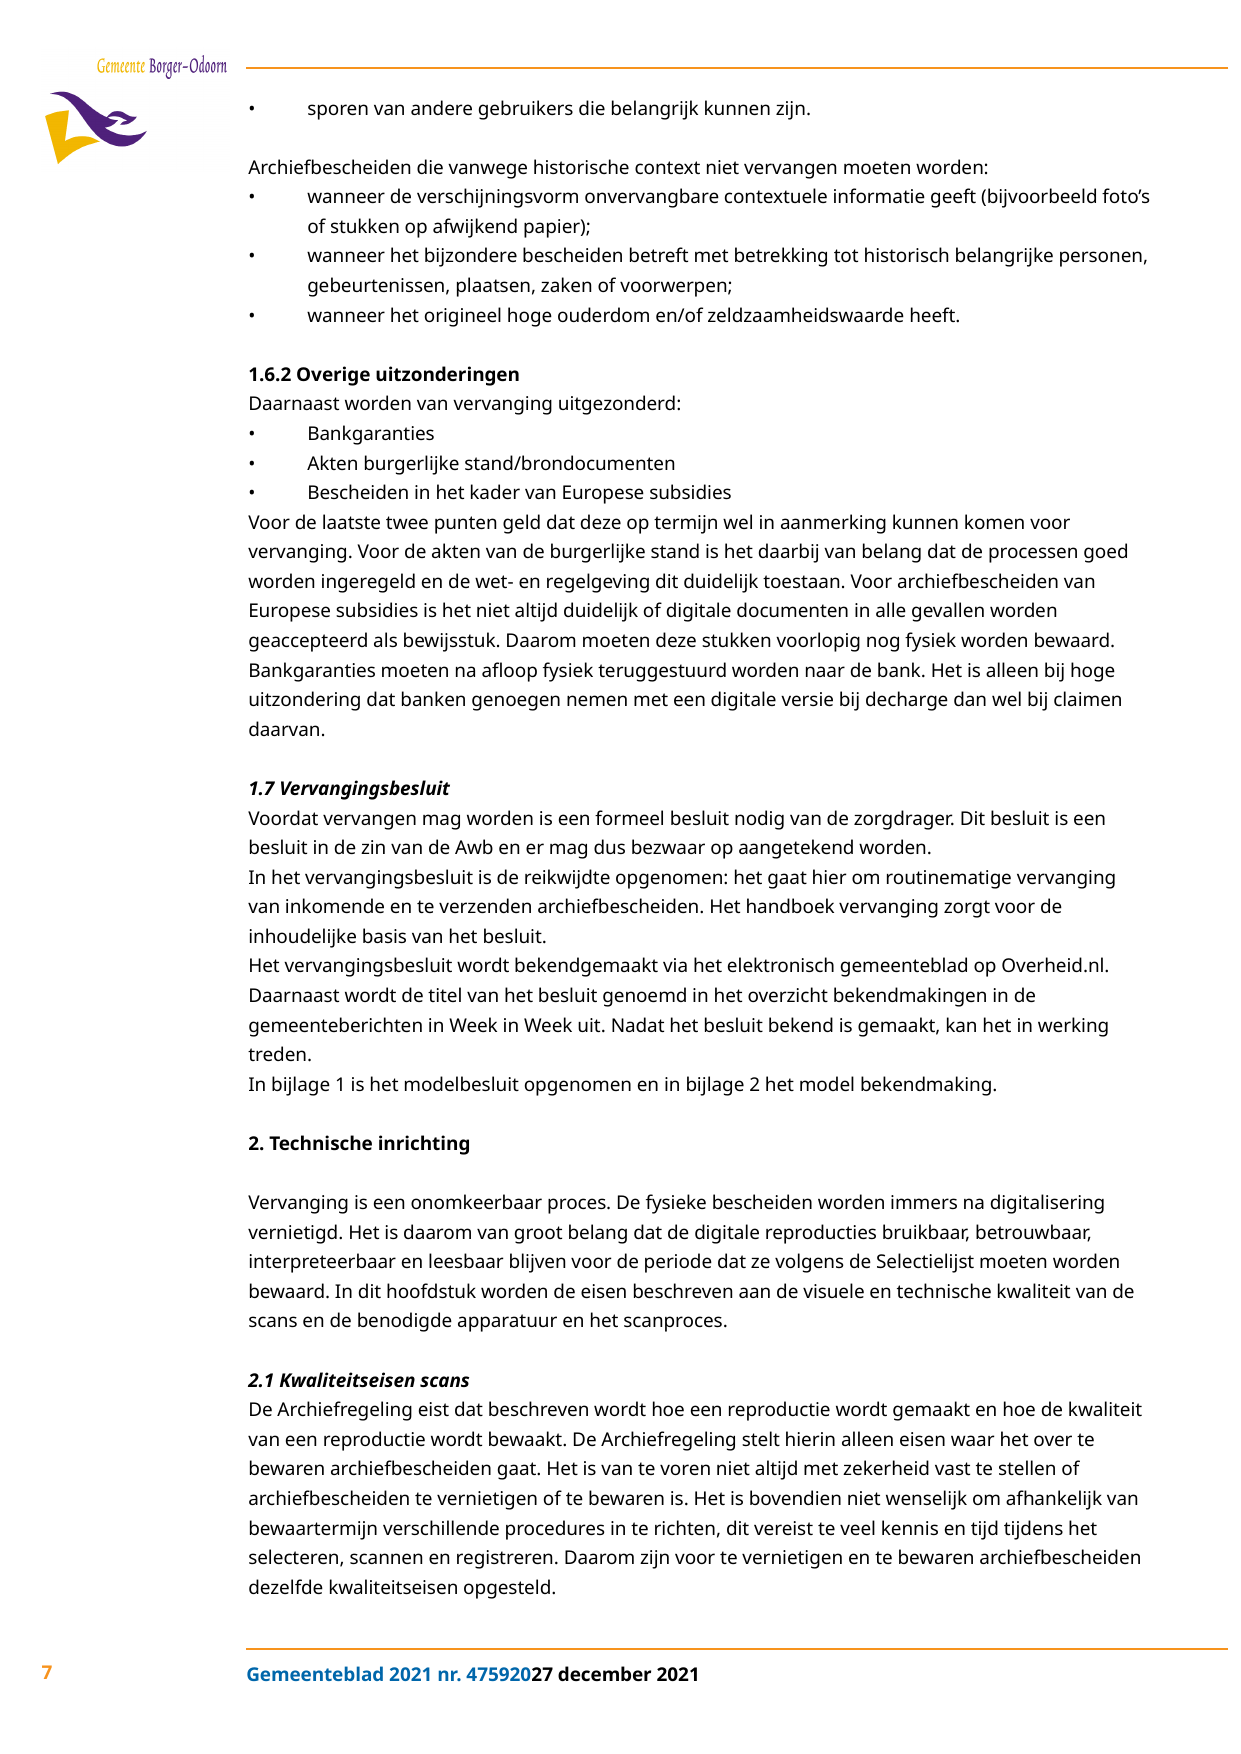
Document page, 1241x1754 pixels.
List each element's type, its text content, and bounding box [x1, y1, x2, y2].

text In het vervangingsbesluit is de reikwijdte opgenomen: het gaat hier om routinematige vervanging van inkomende en te verzenden archiefbescheiden. Het handboek vervanging zorgt voor de inhoudelijke basis van het besluit. [248, 864, 1152, 949]
list Bescheiden in het kader van Europese subsidies [248, 479, 1152, 505]
text Voor de laatste twee punten geld dat deze op termijn wel in aanmerking kunnen komen voor vervanging. Voor de akten van de burgerlijke stand is het daarbij van belang dat de processen goed worden ingeregeld en de wet- en regelgeving dit duidelijk toestaan. Voor archiefbescheiden van Europese subsidies is het niet altijd duidelijk of digitale documenten in alle gevallen worden geaccepteerd als bewijsstuk. Daarom moeten deze stukken voorlopig nog fysiek worden bewaard. [248, 509, 1152, 653]
picture [41, 47, 231, 172]
text 2.1 Kwaliteitseisen scans [248, 1367, 1152, 1393]
text Voordat vervangen mag worden is een formeel besluit nodig van de zorgdrager. Dit besluit is een besluit in de zin van de Awb en er mag dus bezwaar op aangetekend worden. [248, 805, 1152, 860]
list Akten burgerlijke stand/brondocumenten [248, 450, 1152, 476]
text 2. Technische inrichting [248, 1130, 1152, 1156]
text Bankgaranties moeten na afloop fysiek teruggestuurd worden naar de bank. Het is alleen bij hoge uitzondering dat banken genoegen nemen met een digitale versie bij decharge dan wel bij claimen daarvan. [248, 657, 1152, 742]
text Daarnaast worden van vervanging uitgezonderd: [248, 391, 1152, 416]
text Het vervangingsbesluit wordt bekendgemaakt via het elektronisch gemeenteblad op Overheid.nl. Daarnaast wordt de titel van het besluit genoemd in het overzicht bekendmakingen in de gemeenteberichten in Week in Week uit. Nadat het besluit bekend is gemaakt, kan het in werking treden. [248, 953, 1152, 1067]
text 1.6.2 Overige uitzonderingen [248, 361, 1152, 387]
text In bijlage 1 is het modelbesluit opgenomen en in bijlage 2 het model bekendmaking. [248, 1071, 1152, 1097]
list sporen van andere gebruikers die belangrijk kunnen zijn. [248, 95, 1152, 121]
text Archiefbescheiden die vanwege historische context niet vervangen moeten worden: [248, 154, 1152, 180]
text 1.7 Vervangingsbesluit [248, 775, 1152, 801]
text De Archiefregeling eist dat beschreven wordt hoe een reproductie wordt gemaakt en hoe de kwaliteit van een reproductie wordt bewaakt. De Archiefregeling stelt hierin alleen eisen waar het over te bewaren archiefbescheiden gaat. Het is van te voren niet altijd met zekerheid vast te stellen of archiefbescheiden te vernietigen of te bewaren is. Het is bovendien niet wenselijk om afhankelijk van bewaartermijn verschillende procedures in te richten, dit vereist te veel kennis en tijd tijdens het selecteren, scannen en registreren. Daarom zijn voor te vernietigen en te bewaren archiefbescheiden dezelfde kwaliteitseisen opgesteld. [248, 1396, 1152, 1600]
list wanneer het origineel hoge ouderdom en/of zeldzaamheidswaarde heeft. [248, 302, 1152, 328]
text Vervanging is een onomkeerbaar proces. De fysieke bescheiden worden immers na digitalisering vernietigd. Het is daarom van groot belang dat de digitale reproducties bruikbaar, betrouwbaar, interpreteerbaar en leesbaar blijven voor de periode dat ze volgens de Selectielijst moeten worden bewaard. In dit hoofdstuk worden de eisen beschreven aan de visuele en technische kwaliteit van de scans en de benodigde apparatuur en het scanproces. [248, 1189, 1152, 1333]
list Bankgaranties [248, 420, 1152, 446]
list wanneer de verschijningsvorm onvervangbare contextuele informatie geeft (bijvoorbeeld foto’s of stukken op afwijkend papier); [248, 183, 1152, 239]
list wanneer het bijzondere bescheiden betreft met betrekking tot historisch belangrijke personen, gebeurtenissen, plaatsen, zaken of voorwerpen; [248, 243, 1152, 298]
